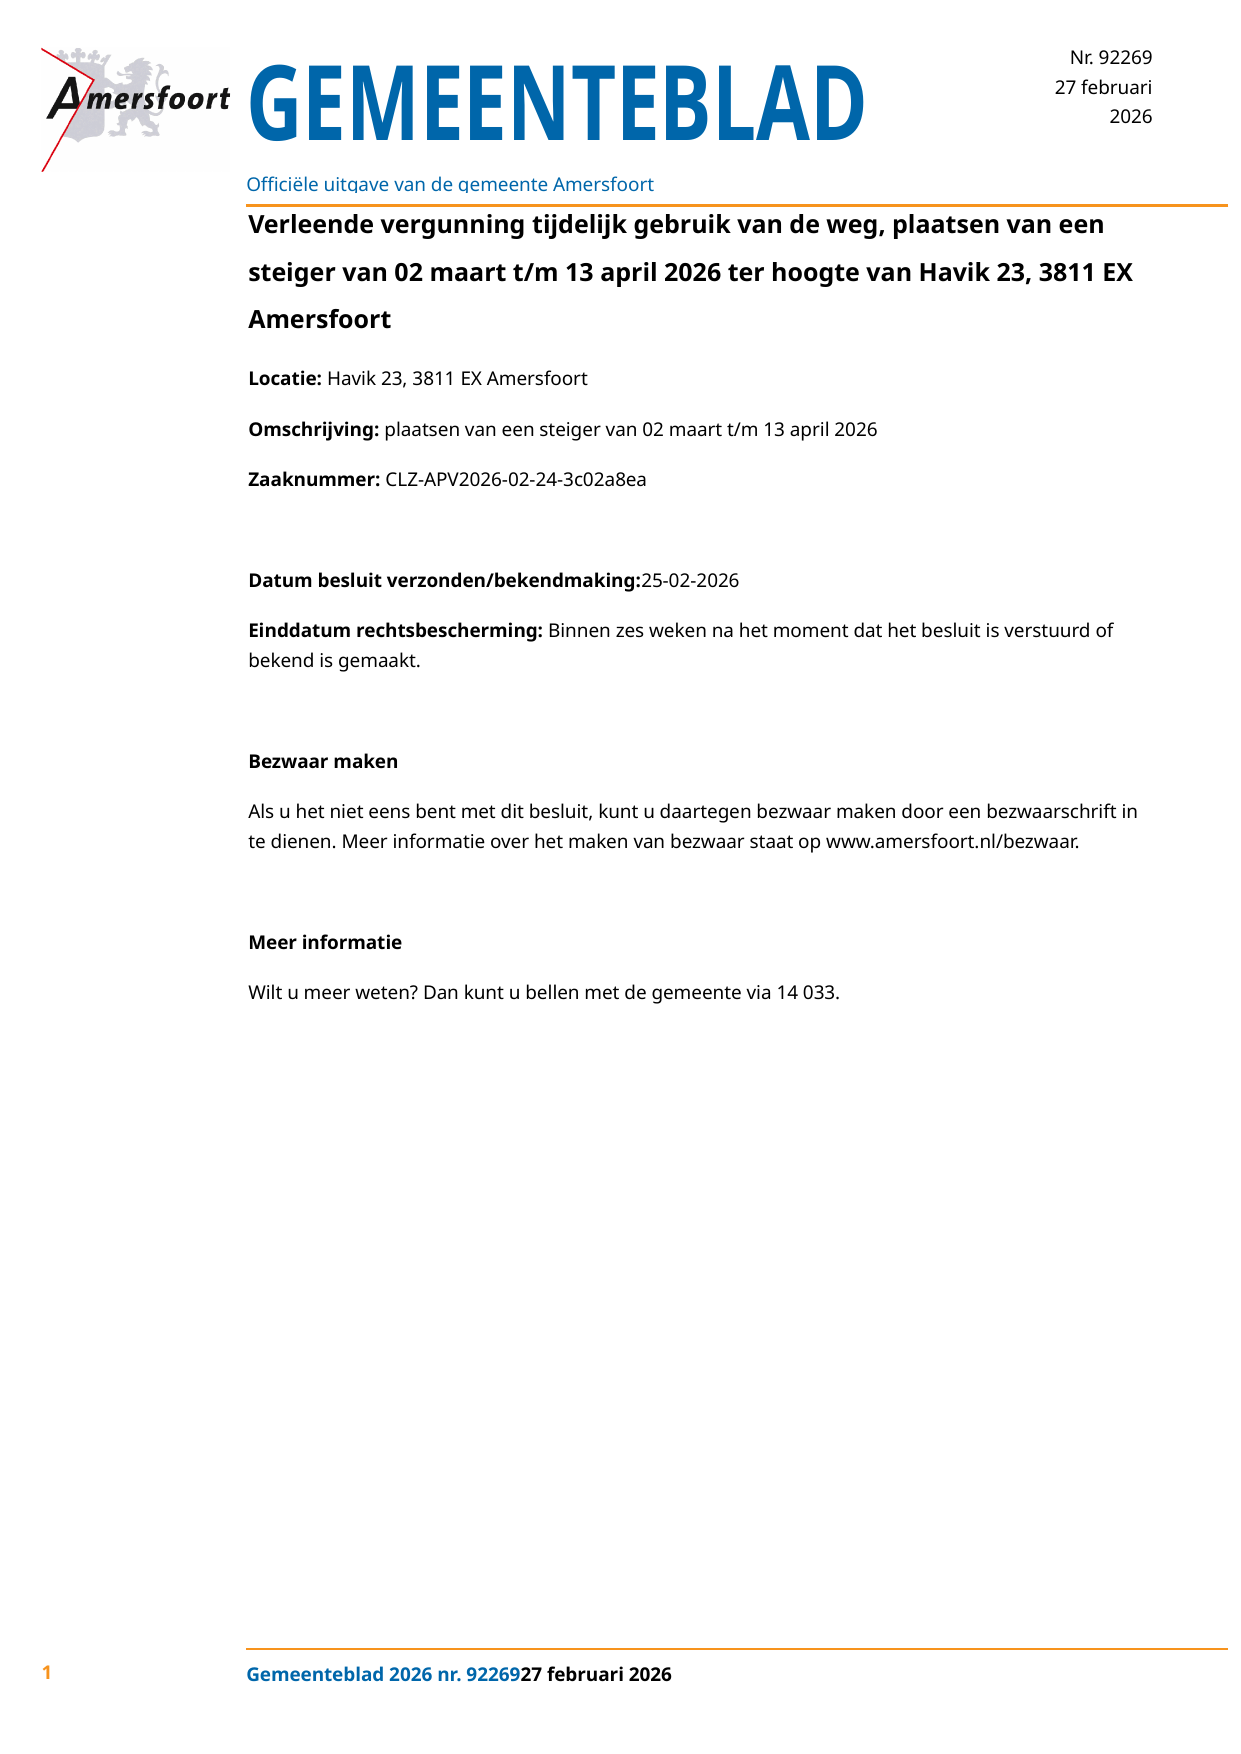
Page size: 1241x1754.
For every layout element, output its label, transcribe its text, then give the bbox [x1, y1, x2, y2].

text Als u het niet eens bent met dit besluit, kunt u daartegen bezwaar maken door een bezwaarschrift in te dienen. Meer informatie over het maken van bezwaar staat op www.amersfoort.nl/bezwaar. [248, 798, 1152, 854]
text Datum besluit verzonden/bekendmaking:25-02-2026 [248, 567, 1152, 593]
text Wilt u meer weten? Dan kunt u bellen met de gemeente via 14 033. [248, 979, 1152, 1005]
text Einddatum rechtsbescherming: Binnen zes weken na het moment dat het besluit is verstuurd of bekend is gemaakt. [248, 618, 1152, 673]
text Omschrijving: plaatsen van een steiger van 02 maart t/m 13 april 2026 [248, 416, 1152, 442]
text Zaaknummer: CLZ-APV2026-02-24-3c02a8ea [248, 466, 1152, 492]
text Bezwaar maken [248, 748, 1152, 774]
text Locatie: Havik 23, 3811 EX Amersfoort [248, 366, 1152, 391]
text Meer informatie [248, 929, 1152, 954]
text Verleende vergunning tijdelijk gebruik van de weg, plaatsen van een steiger van 02 maart t/m 13 april 2026 ter hoogte van Havik 23, 3811 EX Amersfoort [248, 207, 1152, 336]
picture [41, 47, 231, 172]
